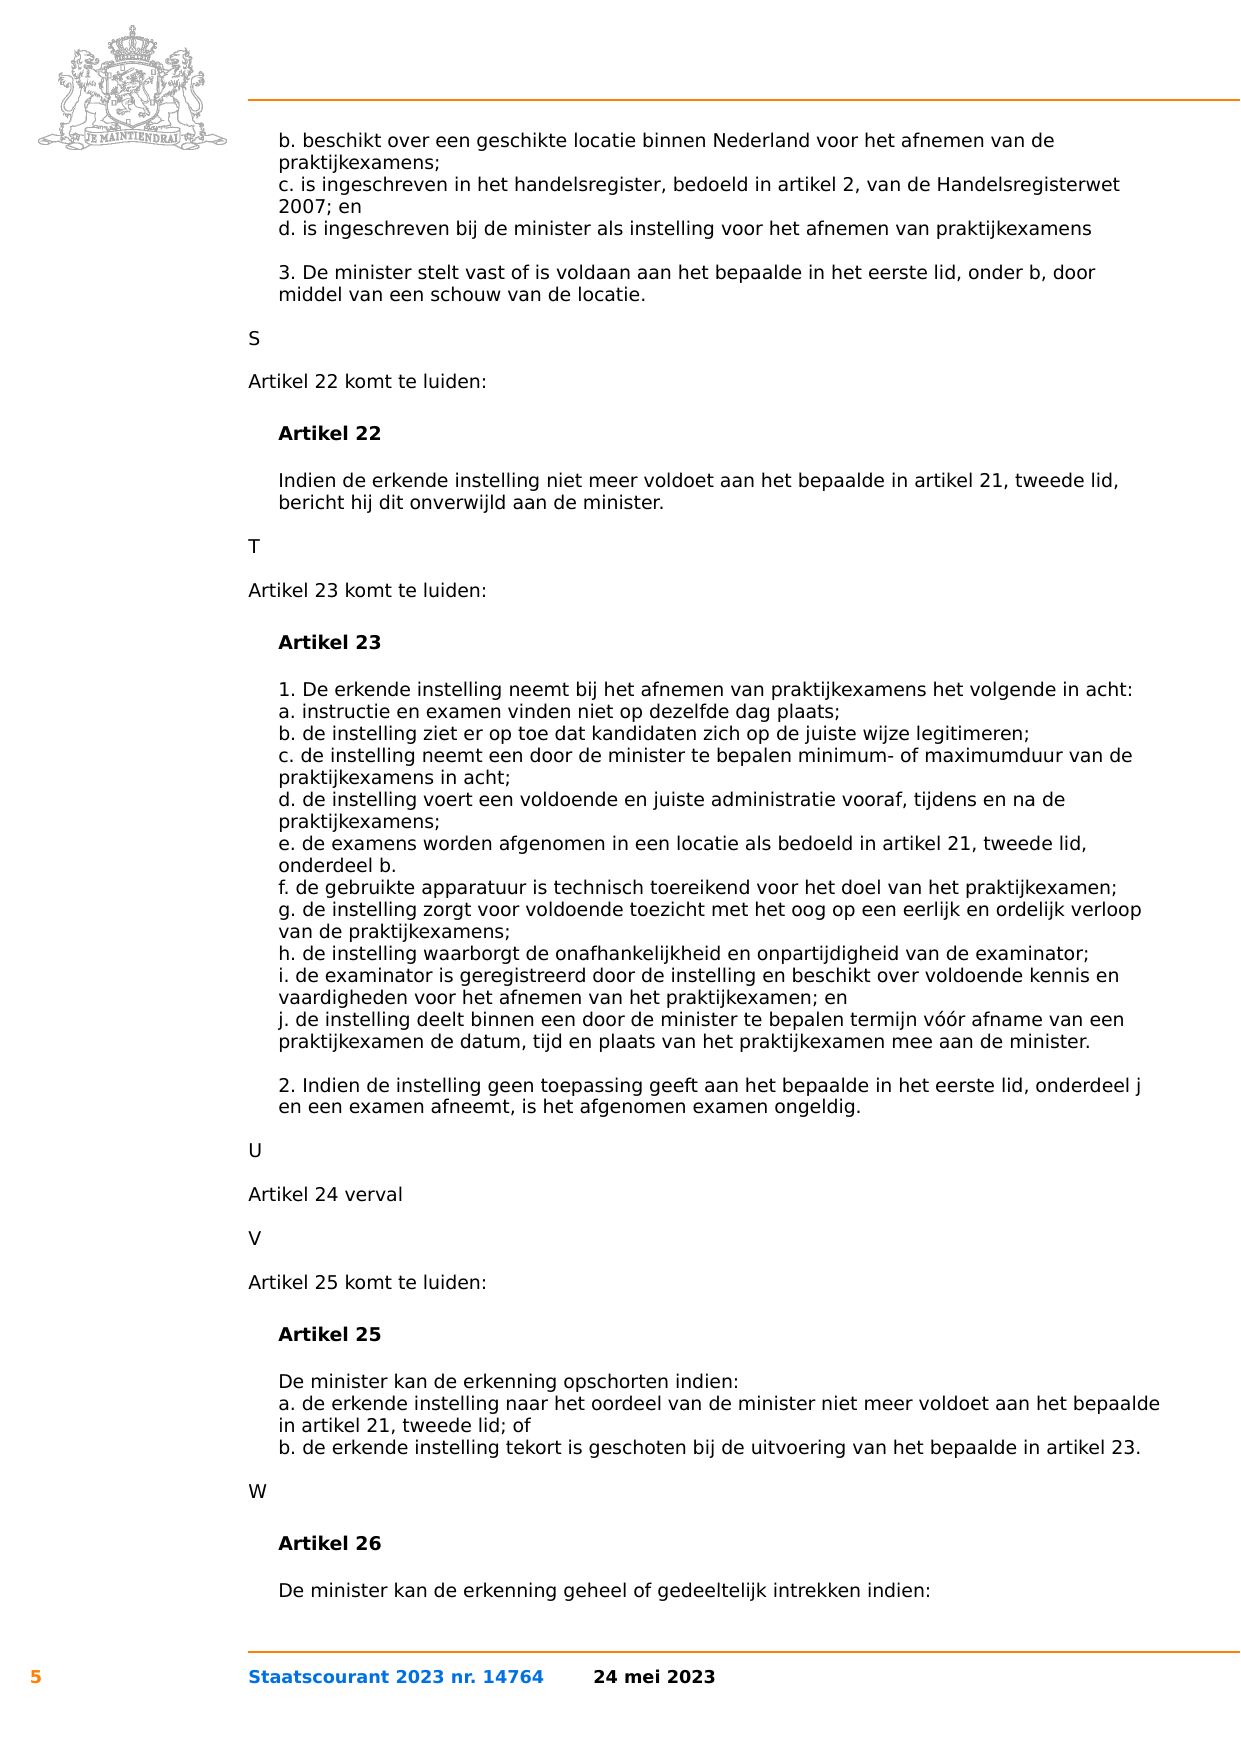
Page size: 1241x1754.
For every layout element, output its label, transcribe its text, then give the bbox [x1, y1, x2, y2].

text W [248, 1481, 1163, 1503]
picture [38, 25, 227, 150]
text Indien de erkende instelling niet meer voldoet aan het bepaalde in artikel 21, tweede lid, bericht hij dit onverwijld aan de minister. [278, 470, 1163, 514]
text T [248, 536, 1163, 558]
text e. de examens worden afgenomen in een locatie als bedoeld in artikel 21, tweede lid, onderdeel b. [278, 833, 1163, 877]
text c. de instelling neemt een door de minister te bepalen minimum- of maximumduur van de praktijkexamens in acht; [278, 745, 1163, 789]
text De minister kan de erkenning opschorten indien: [278, 1371, 1163, 1393]
text d. is ingeschreven bij de minister als instelling voor het afnemen van praktijkexamens [278, 218, 1163, 240]
text Artikel 22 komt te luiden: [248, 371, 1163, 393]
text f. de gebruikte apparatuur is technisch toereikend voor het doel van het praktijkexamen; [278, 877, 1163, 899]
subtitle Artikel 22 [278, 423, 1163, 445]
subtitle Artikel 25 [278, 1324, 1163, 1346]
text Artikel 25 komt te luiden: [248, 1272, 1163, 1294]
text a. instructie en examen vinden niet op dezelfde dag plaats; [278, 701, 1163, 723]
text j. de instelling deelt binnen een door de minister te bepalen termijn vóór afname van een praktijkexamen de datum, tijd en plaats van het praktijkexamen mee aan de minister. [278, 1009, 1163, 1053]
text S [248, 327, 1163, 349]
text De minister kan de erkenning geheel of gedeeltelijk intrekken indien: [278, 1579, 1163, 1602]
text b. beschikt over een geschikte locatie binnen Nederland voor het afnemen van de praktijkexamens; [278, 130, 1163, 174]
text h. de instelling waarborgt de onafhankelijkheid en onpartijdigheid van de examinator; [278, 943, 1163, 965]
text b. de erkende instelling tekort is geschoten bij de uitvoering van het bepaalde in artikel 23. [278, 1437, 1163, 1459]
text Artikel 24 verval [248, 1184, 1163, 1206]
text i. de examinator is geregistreerd door de instelling en beschikt over voldoende kennis en vaardigheden voor het afnemen van het praktijkexamen; en [278, 965, 1163, 1009]
text b. de instelling ziet er op toe dat kandidaten zich op de juiste wijze legitimeren; [278, 723, 1163, 745]
text 1. De erkende instelling neemt bij het afnemen van praktijkexamens het volgende in acht: [278, 679, 1163, 701]
subtitle Artikel 23 [278, 632, 1163, 654]
subtitle Artikel 26 [278, 1533, 1163, 1554]
text c. is ingeschreven in het handelsregister, bedoeld in artikel 2, van de Handelsregisterwet 2007; en [278, 174, 1163, 218]
text 2. Indien de instelling geen toepassing geeft aan het bepaalde in het eerste lid, onderdeel j en een examen afneemt, is het afgenomen examen ongeldig. [278, 1074, 1163, 1118]
text 3. De minister stelt vast of is voldaan aan het bepaalde in het eerste lid, onder b, door middel van een schouw van de locatie. [278, 262, 1163, 306]
text Artikel 23 komt te luiden: [248, 580, 1163, 602]
text U [248, 1140, 1163, 1162]
text V [248, 1228, 1163, 1250]
text g. de instelling zorgt voor voldoende toezicht met het oog op een eerlijk en ordelijk verloop van de praktijkexamens; [278, 899, 1163, 943]
text a. de erkende instelling naar het oordeel van de minister niet meer voldoet aan het bepaalde in artikel 21, tweede lid; of [278, 1393, 1163, 1437]
text d. de instelling voert een voldoende en juiste administratie vooraf, tijdens en na de praktijkexamens; [278, 789, 1163, 833]
